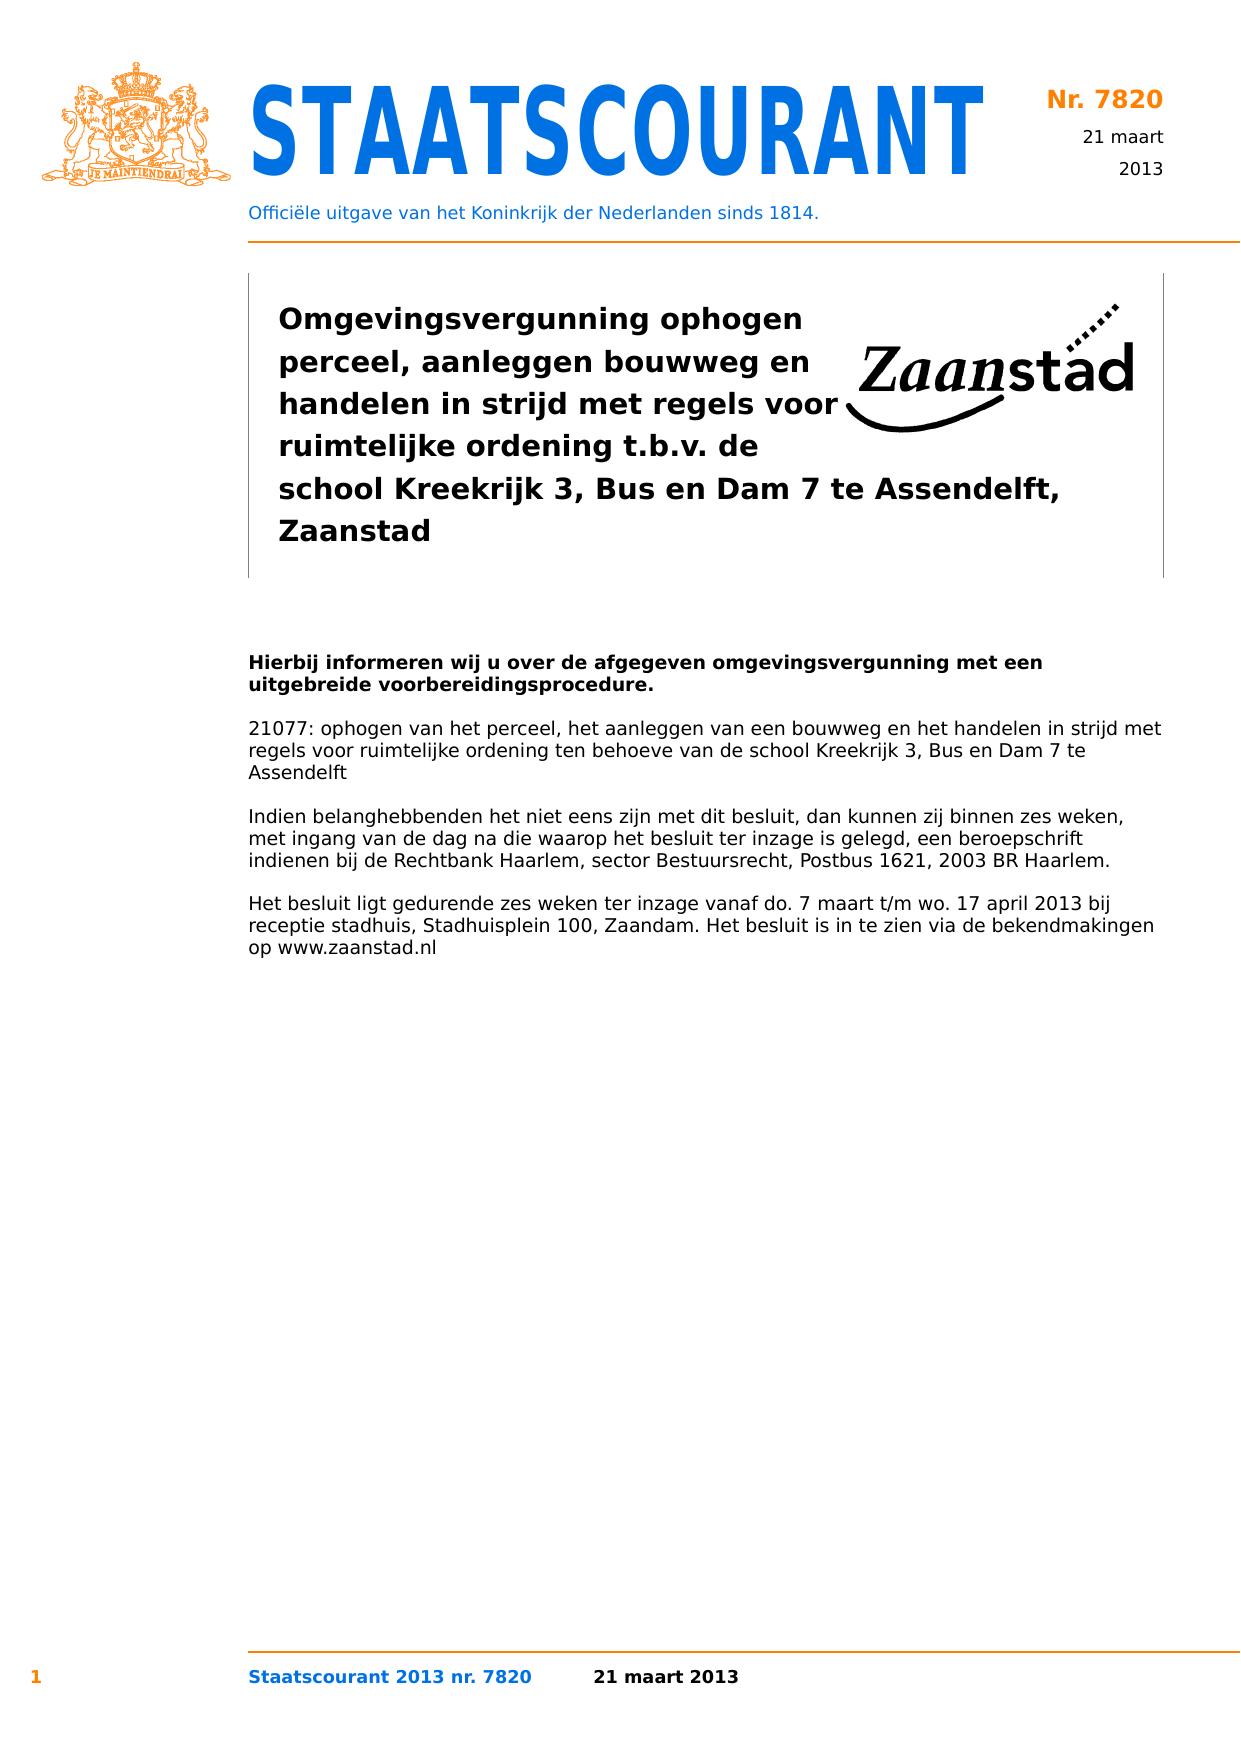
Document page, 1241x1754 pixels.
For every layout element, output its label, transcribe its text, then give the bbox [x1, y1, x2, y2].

table_header STAATSCOURANT [248, 62, 998, 203]
table_header [25, 62, 248, 241]
table_cell Officiële uitgave van het Koninkrijk der Nederlanden sinds 1814. [248, 203, 1240, 241]
subtitle Omgevingsvergunning ophogen perceel, aanleggen bouwweg en handelen in strijd met regels voor ruimtelijke ordening t.b.v. de school Kreekrijk 3, Bus en Dam 7 te Assendelft, Zaanstad [249, 273, 1163, 578]
text Hierbij informeren wij u over de afgegeven omgevingsvergunning met een uitgebreide voorbereidingsprocedure. [248, 652, 1163, 696]
text 21077: ophogen van het perceel, het aanleggen van een bouwweg en het handelen in strijd met regels voor ruimtelijke ordening ten behoeve van de school Kreekrijk 3, Bus en Dam 7 te Assendelft [248, 718, 1163, 784]
picture [844, 302, 1134, 433]
picture [41, 62, 231, 186]
table_cell 21 maart [998, 121, 1240, 153]
table_header Nr. 7820 [998, 62, 1240, 121]
text Het besluit ligt gedurende zes weken ter inzage vanaf do. 7 maart t/m wo. 17 april 2013 bij receptie stadhuis, Stadhuisplein 100, Zaandam. Het besluit is in te zien via de bekendmakingen op www.zaanstad.nl [248, 893, 1163, 959]
table_cell 2013 [998, 153, 1240, 203]
text Indien belanghebbenden het niet eens zijn met dit besluit, dan kunnen zij binnen zes weken, met ingang van de dag na die waarop het besluit ter inzage is gelegd, een beroepschrift indienen bij de Rechtbank Haarlem, sector Bestuursrecht, Postbus 1621, 2003 BR Haarlem. [248, 806, 1163, 871]
